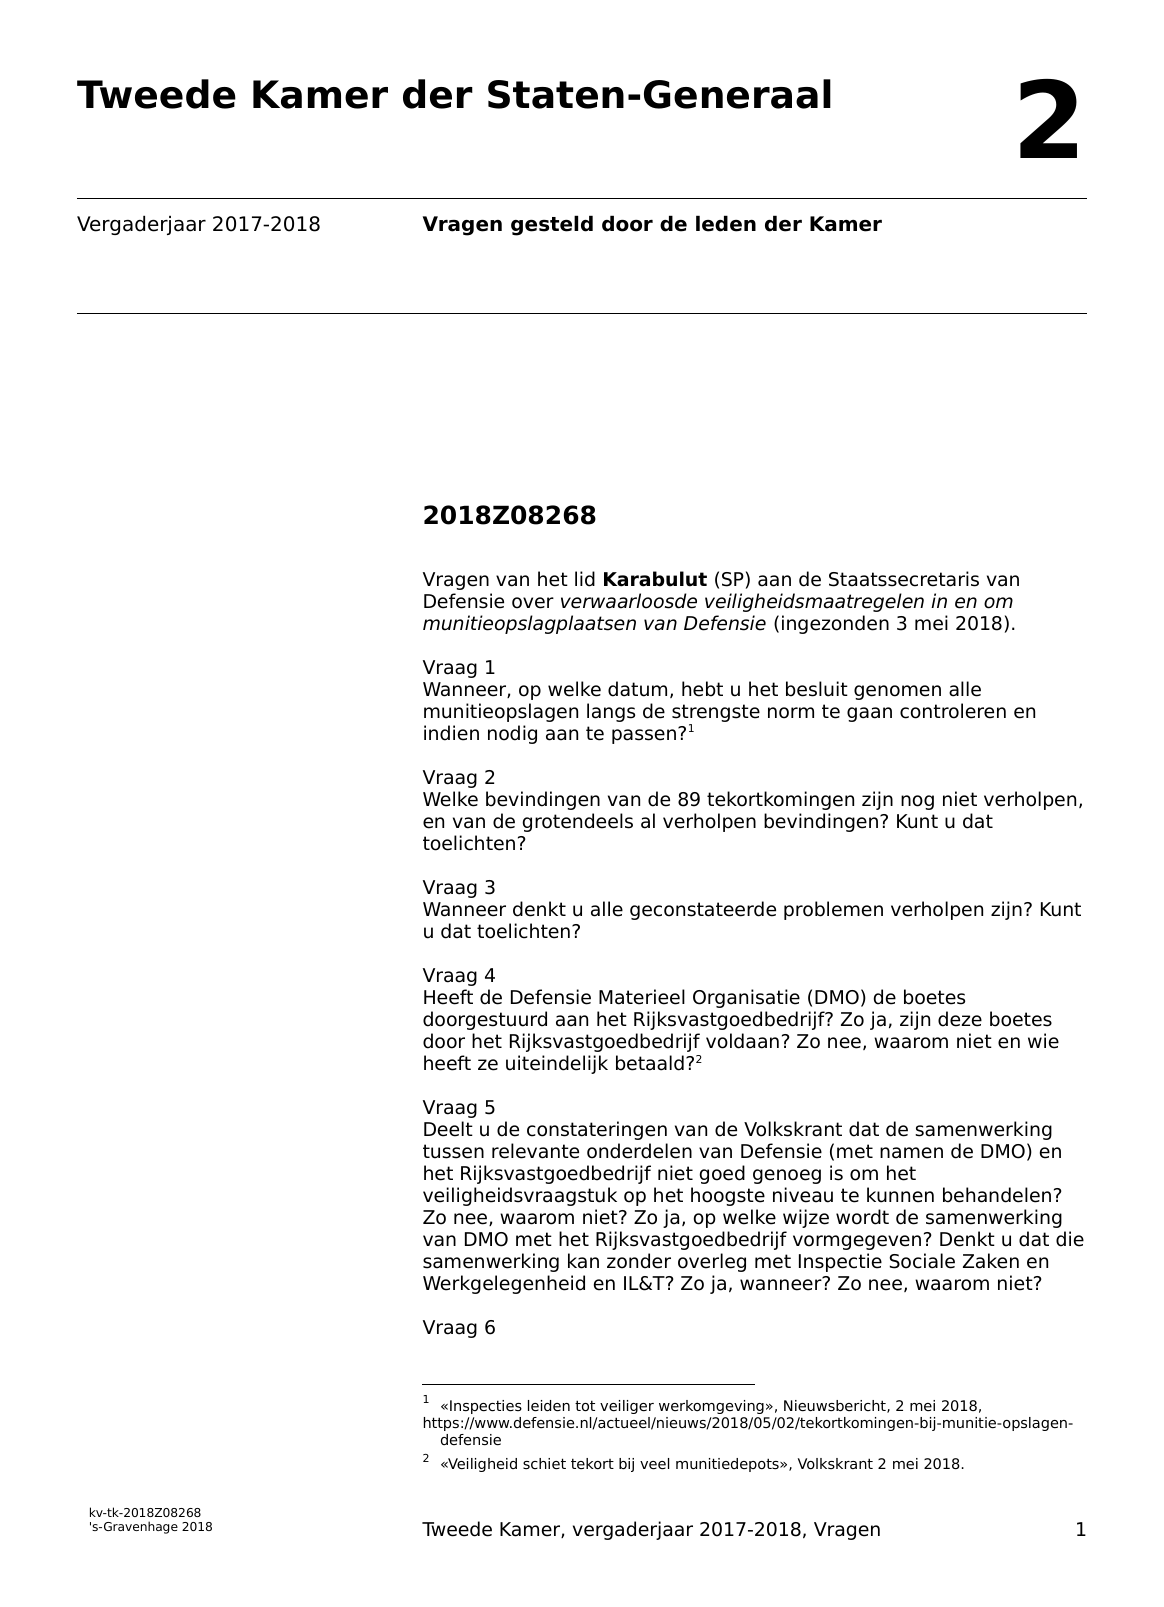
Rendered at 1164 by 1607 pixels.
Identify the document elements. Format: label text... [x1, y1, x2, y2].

table_cell Vragen gesteld door de leden der Kamer [422, 199, 1087, 313]
table_header 2 [886, 59, 1087, 198]
text Vraag 1 [422, 657, 1087, 679]
text Vraag 4 [422, 965, 1087, 987]
text kv-tk-2018Z08268 [88, 1506, 323, 1520]
text Welke bevindingen van de 89 tekortkomingen zijn nog niet verholpen, en van de grotendeels al verholpen bevindingen? Kunt u dat toelichten? [422, 789, 1087, 855]
text Deelt u de constateringen van de Volkskrant dat de samenwerking tussen relevante onderdelen van Defensie (met namen de DMO) en het Rijksvastgoedbedrijf niet goed genoeg is om het veiligheidsvraagstuk op het hoogste niveau te kunnen behandelen? Zo nee, waarom niet? Zo ja, op welke wijze wordt de samenwerking van DMO met het Rijksvastgoedbedrijf vormgegeven? Denkt u dat die samenwerking kan zonder overleg met Inspectie Sociale Zaken en Werkgelegenheid en IL&T? Zo ja, wanneer? Zo nee, waarom niet? [422, 1119, 1087, 1295]
text «Veiligheid schiet tekort bij veel munitiedepots», Volkskrant 2 mei 2018. [422, 1452, 1087, 1474]
text Vragen van het lid Karabulut (SP) aan de Staatssecretaris van Defensie over verwaarloosde veiligheidsmaatregelen in en om munitieopslagplaatsen van Defensie (ingezonden 3 mei 2018). [422, 569, 1087, 635]
text «Inspecties leiden tot veiliger werkomgeving», Nieuwsbericht, 2 mei 2018, [422, 1393, 1087, 1416]
text Vraag 2 [422, 767, 1087, 789]
text Vraag 5 [422, 1097, 1087, 1119]
table_header Tweede Kamer der Staten-Generaal [77, 59, 886, 198]
text Wanneer, op welke datum, hebt u het besluit genomen alle munitieopslagen langs de strengste norm te gaan controleren en indien nodig aan te passen? [422, 679, 1087, 745]
text Vraag 3 [422, 877, 1087, 899]
text https://www.defensie.nl/actueel/nieuws/2018/05/02/tekortkomingen-bij-munitie-opslagen-defensie [422, 1416, 1087, 1449]
text Heeft de Defensie Materieel Organisatie (DMO) de boetes doorgestuurd aan het Rijksvastgoedbedrijf? Zo ja, zijn deze boetes door het Rijksvastgoedbedrijf voldaan? Zo nee, waarom niet en wie heeft ze uiteindelijk betaald? [422, 987, 1087, 1075]
table_cell Vergaderjaar 2017-2018 [77, 199, 422, 313]
text 's-Gravenhage 2018 [88, 1520, 323, 1534]
text Vraag 6 [422, 1317, 1087, 1339]
text 2018Z08268 [422, 501, 1087, 531]
text Wanneer denkt u alle geconstateerde problemen verholpen zijn? Kunt u dat toelichten? [422, 899, 1087, 943]
